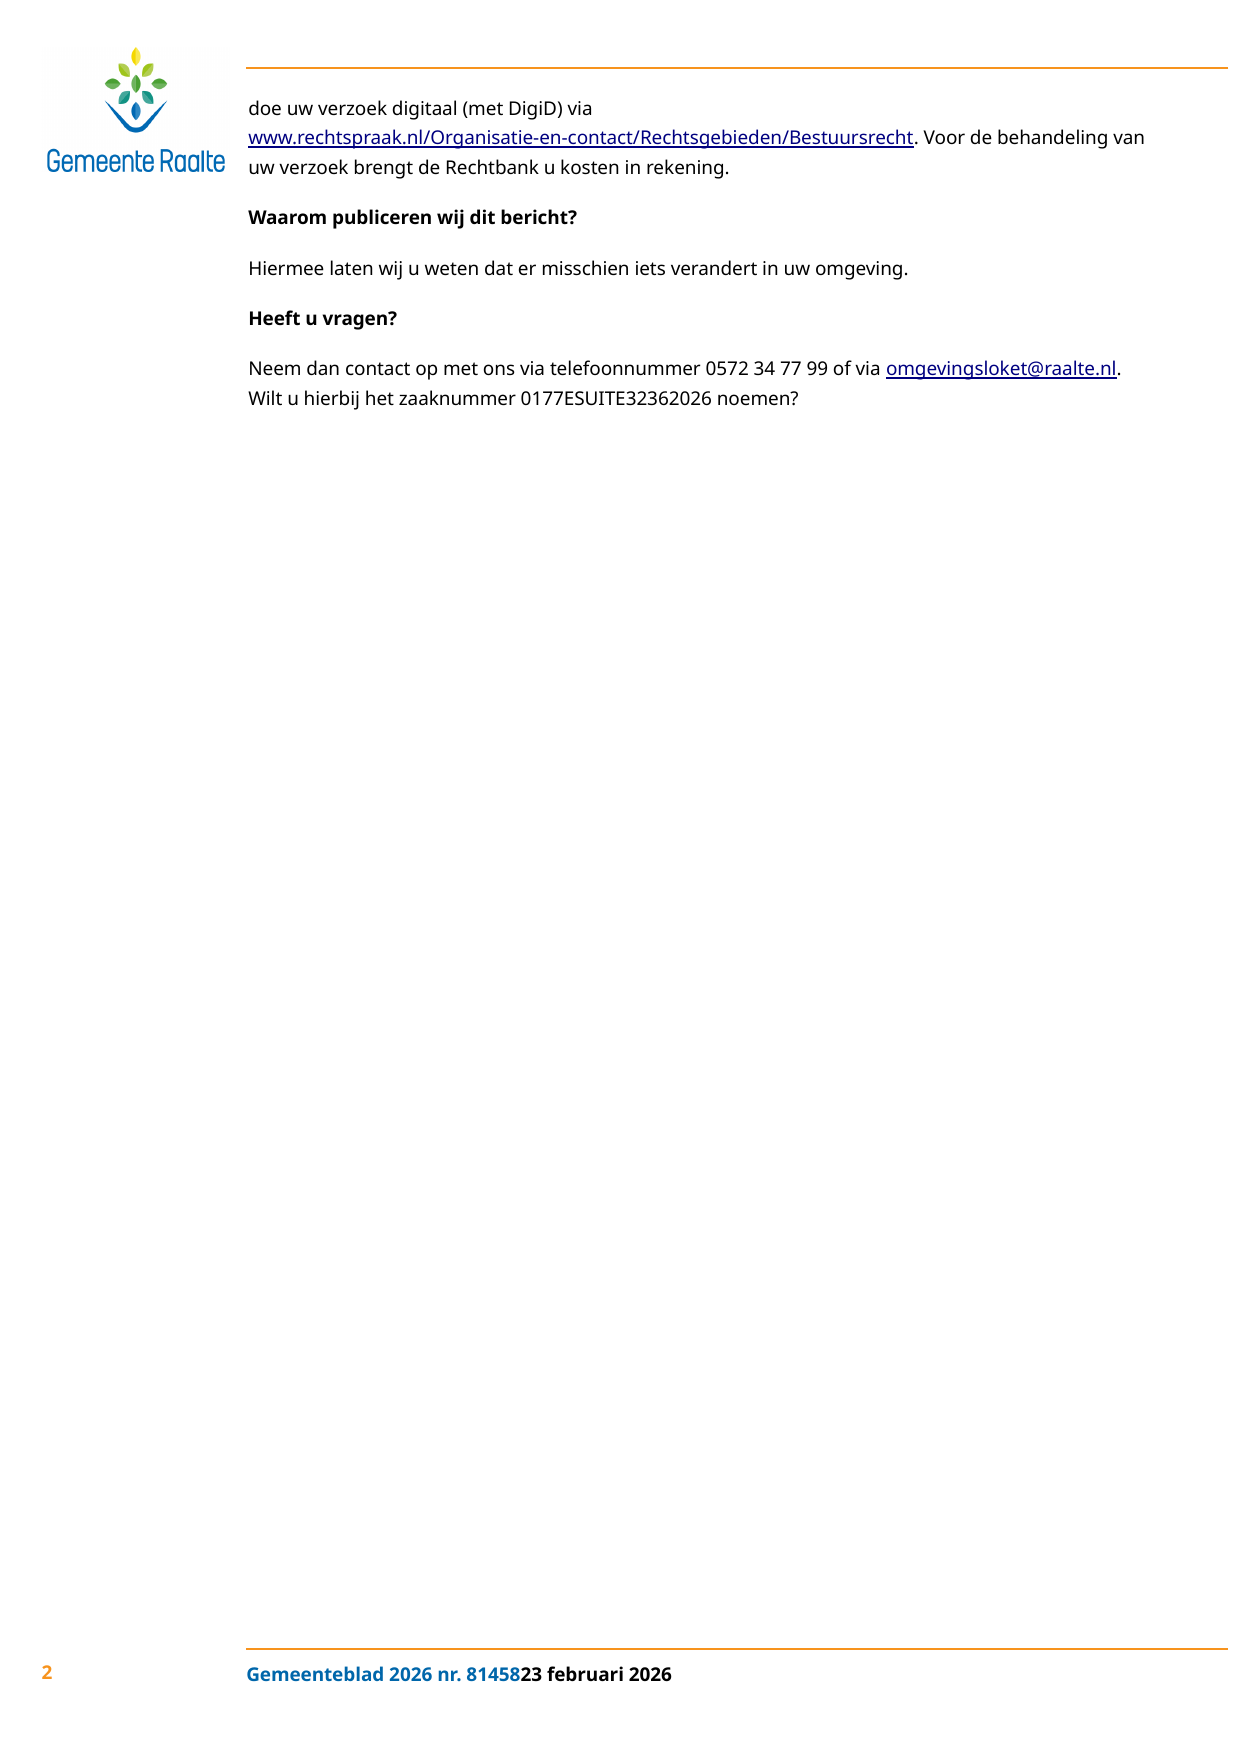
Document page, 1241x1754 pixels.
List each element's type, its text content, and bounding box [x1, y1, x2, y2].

text Neem dan contact op met ons via telefoonnummer 0572 34 77 99 of via omgevingsloket@raalte.nl. Wilt u hierbij het zaaknummer 0177ESUITE32362026 noemen? [248, 356, 1152, 411]
text Hiermee laten wij u weten dat er misschien iets verandert in uw omgeving. [248, 255, 1152, 281]
text Heeft u vragen? [248, 305, 1152, 331]
text Waarom publiceren wij dit bericht? [248, 204, 1152, 230]
text doe uw verzoek digitaal (met DigiD) via www.rechtspraak.nl/Organisatie-en-contact/Rechtsgebieden/Bestuursrecht. Voor de behandeling van uw verzoek brengt de Rechtbank u kosten in rekening. [248, 95, 1152, 180]
picture [41, 47, 231, 172]
